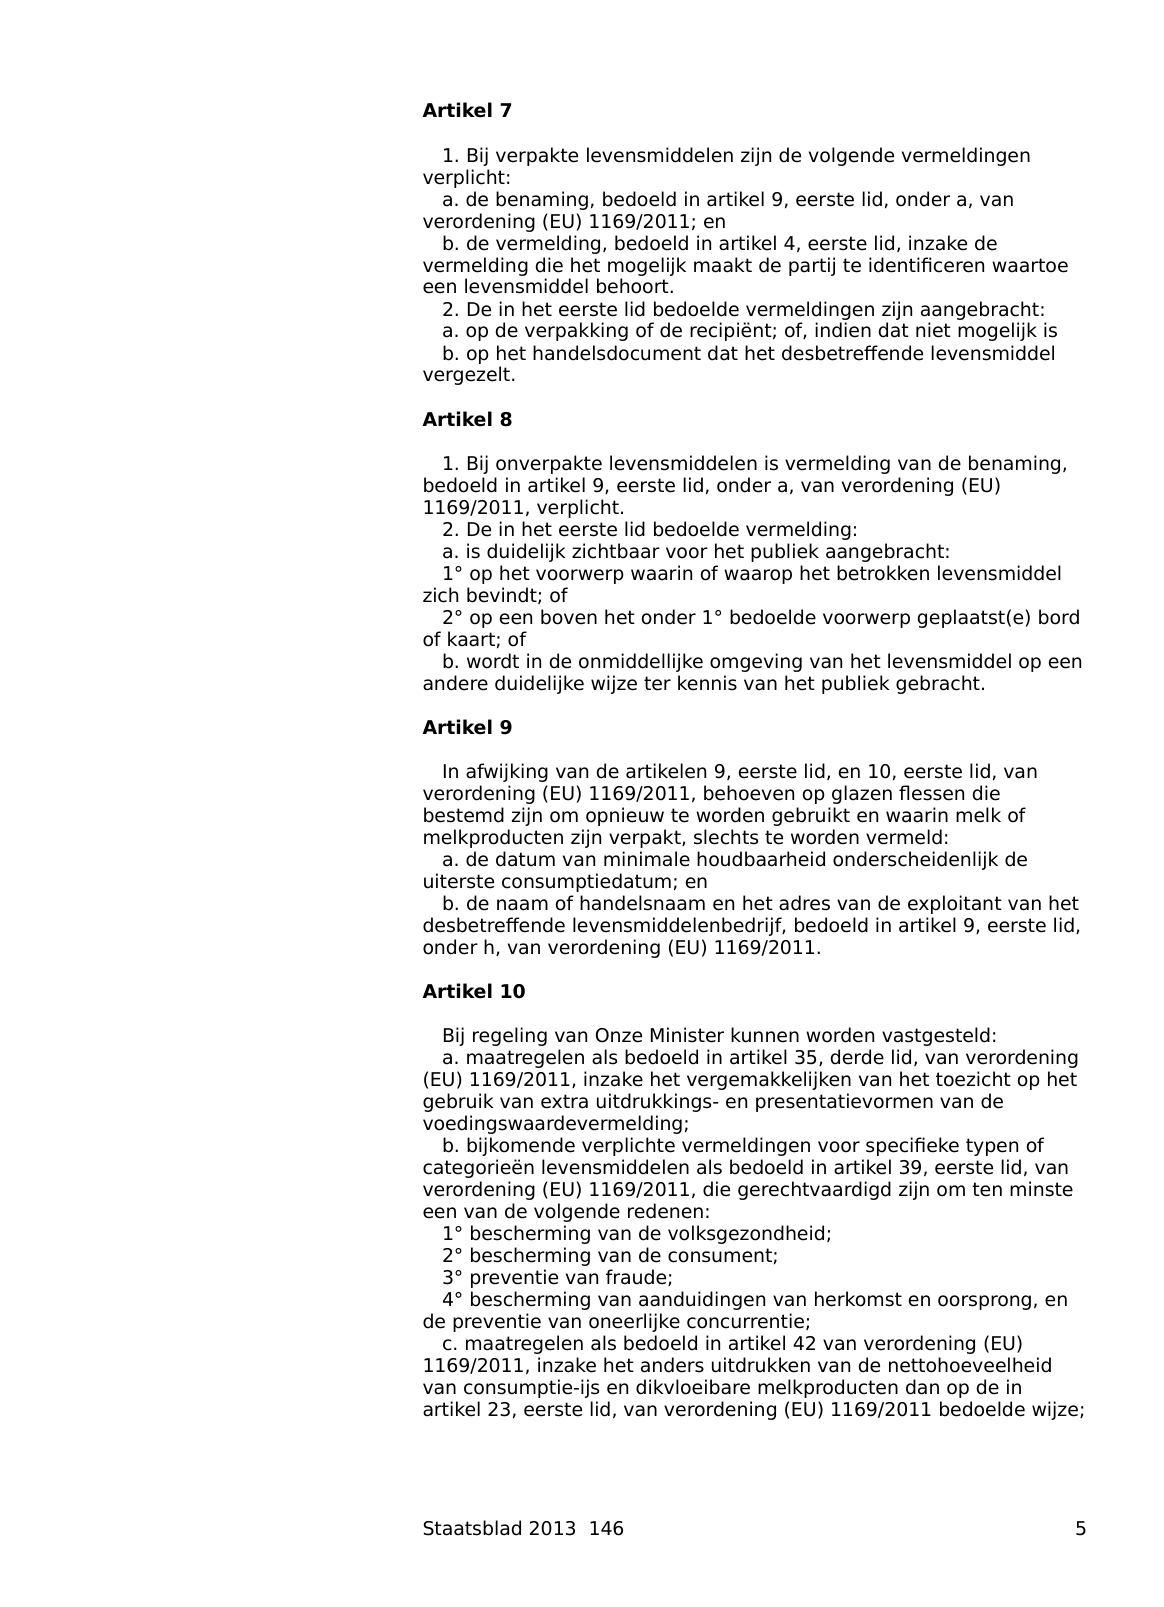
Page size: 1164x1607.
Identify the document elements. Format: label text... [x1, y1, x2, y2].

text a. op de verpakking of de recipiënt; of, indien dat niet mogelijk is [422, 320, 1087, 342]
text In afwijking van de artikelen 9, eerste lid, en 10, eerste lid, van verordening (EU) 1169/2011, behoeven op glazen flessen die bestemd zijn om opnieuw te worden gebruikt en waarin melk of melkproducten zijn verpakt, slechts te worden vermeld: [422, 761, 1087, 849]
subtitle Artikel 10 [422, 981, 1087, 1003]
text 1° bescherming van de volksgezondheid; [422, 1223, 1087, 1245]
text b. op het handelsdocument dat het desbetreffende levensmiddel vergezelt. [422, 342, 1087, 386]
text 1° op het voorwerp waarin of waarop het betrokken levensmiddel zich bevindt; of [422, 563, 1087, 607]
text b. de vermelding, bedoeld in artikel 4, eerste lid, inzake de vermelding die het mogelijk maakt de partij te identificeren waartoe een levensmiddel behoort. [422, 232, 1087, 298]
text a. de datum van minimale houdbaarheid onderscheidenlijk de uiterste consumptiedatum; en [422, 849, 1087, 893]
subtitle Artikel 8 [422, 408, 1087, 431]
subtitle Artikel 9 [422, 717, 1087, 739]
text a. de benaming, bedoeld in artikel 9, eerste lid, onder a, van verordening (EU) 1169/2011; en [422, 188, 1087, 232]
text 1. Bij verpakte levensmiddelen zijn de volgende vermeldingen verplicht: [422, 144, 1087, 188]
text a. maatregelen als bedoeld in artikel 35, derde lid, van verordening (EU) 1169/2011, inzake het vergemakkelijken van het toezicht op het gebruik van extra uitdrukkings- en presentatievormen van de voedingswaardevermelding; [422, 1047, 1087, 1135]
text 2. De in het eerste lid bedoelde vermelding: [422, 519, 1087, 541]
text c. maatregelen als bedoeld in artikel 42 van verordening (EU) 1169/2011, inzake het anders uitdrukken van de nettohoeveelheid van consumptie-ijs en dikvloeibare melkproducten dan op de in artikel 23, eerste lid, van verordening (EU) 1169/2011 bedoelde wijze; [422, 1333, 1087, 1421]
text 3° preventie van fraude; [422, 1267, 1087, 1289]
text 1. Bij onverpakte levensmiddelen is vermelding van de benaming, bedoeld in artikel 9, eerste lid, onder a, van verordening (EU) 1169/2011, verplicht. [422, 453, 1087, 519]
text b. de naam of handelsnaam en het adres van de exploitant van het desbetreffende levensmiddelenbedrijf, bedoeld in artikel 9, eerste lid, onder h, van verordening (EU) 1169/2011. [422, 893, 1087, 959]
text b. bijkomende verplichte vermeldingen voor specifieke typen of categorieën levensmiddelen als bedoeld in artikel 39, eerste lid, van verordening (EU) 1169/2011, die gerechtvaardigd zijn om ten minste een van de volgende redenen: [422, 1135, 1087, 1223]
text Bij regeling van Onze Minister kunnen worden vastgesteld: [422, 1025, 1087, 1047]
text 4° bescherming van aanduidingen van herkomst en oorsprong, en de preventie van oneerlijke concurrentie; [422, 1289, 1087, 1333]
subtitle Artikel 7 [422, 100, 1087, 122]
text 2° op een boven het onder 1° bedoelde voorwerp geplaatst(e) bord of kaart; of [422, 607, 1087, 651]
text 2° bescherming van de consument; [422, 1245, 1087, 1267]
text a. is duidelijk zichtbaar voor het publiek aangebracht: [422, 541, 1087, 563]
text 2. De in het eerste lid bedoelde vermeldingen zijn aangebracht: [422, 298, 1087, 320]
text b. wordt in de onmiddellijke omgeving van het levensmiddel op een andere duidelijke wijze ter kennis van het publiek gebracht. [422, 651, 1087, 694]
